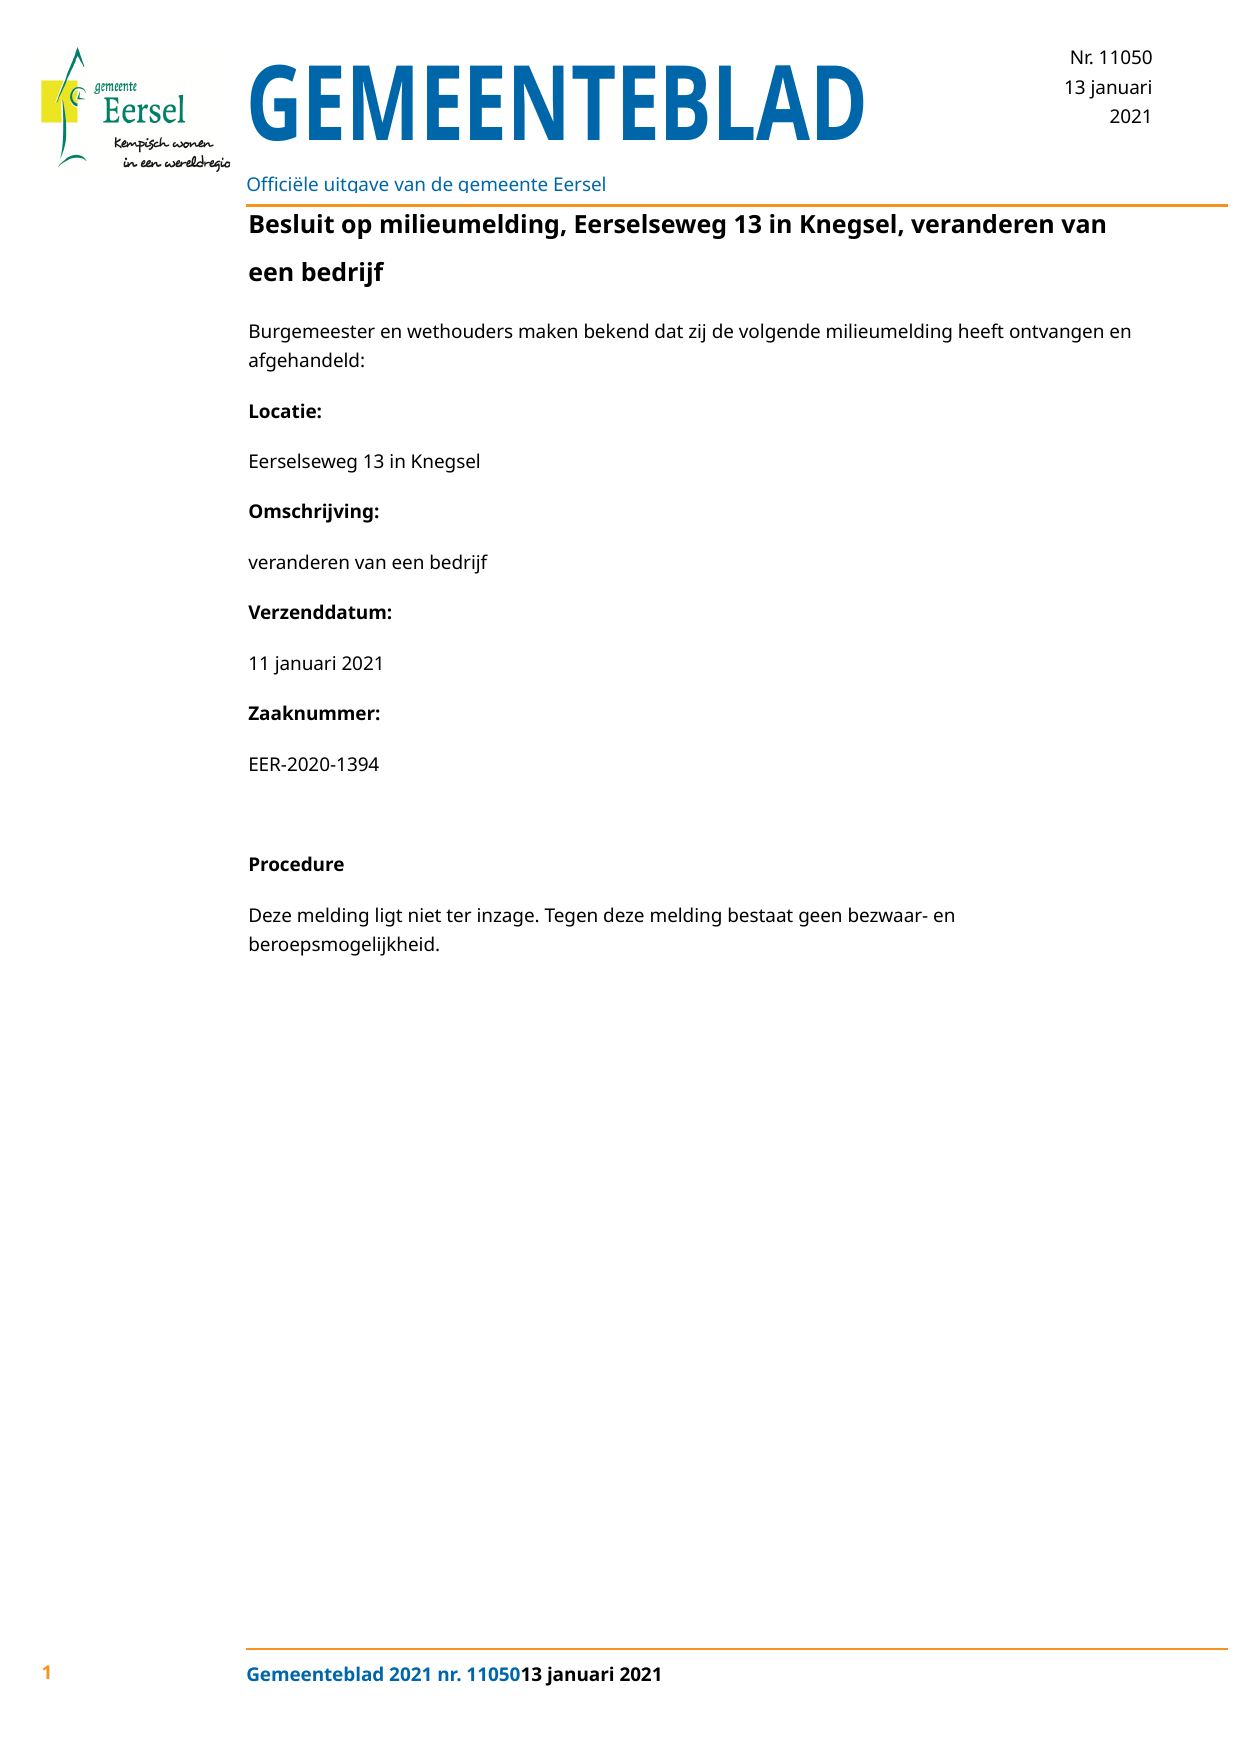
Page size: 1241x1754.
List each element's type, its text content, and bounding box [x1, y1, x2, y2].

text Deze melding ligt niet ter inzage. Tegen deze melding bestaat geen bezwaar- en beroepsmogelijkheid. [248, 902, 1152, 957]
text Besluit op milieumelding, Eerselseweg 13 in Knegsel, veranderen van een bedrijf [248, 207, 1152, 288]
text Burgemeester en wethouders maken bekend dat zij de volgende milieumelding heeft ontvangen en afgehandeld: [248, 318, 1152, 373]
text veranderen van een bedrijf [248, 549, 1152, 575]
text EER-2020-1394 [248, 751, 1152, 777]
picture [41, 47, 231, 172]
text Locatie: [248, 398, 1152, 424]
text Procedure [248, 852, 1152, 877]
text Zaaknummer: [248, 700, 1152, 726]
text Omschrijving: [248, 499, 1152, 524]
text 11 januari 2021 [248, 650, 1152, 676]
text Verzenddatum: [248, 599, 1152, 625]
text Eerselseweg 13 in Knegsel [248, 448, 1152, 474]
